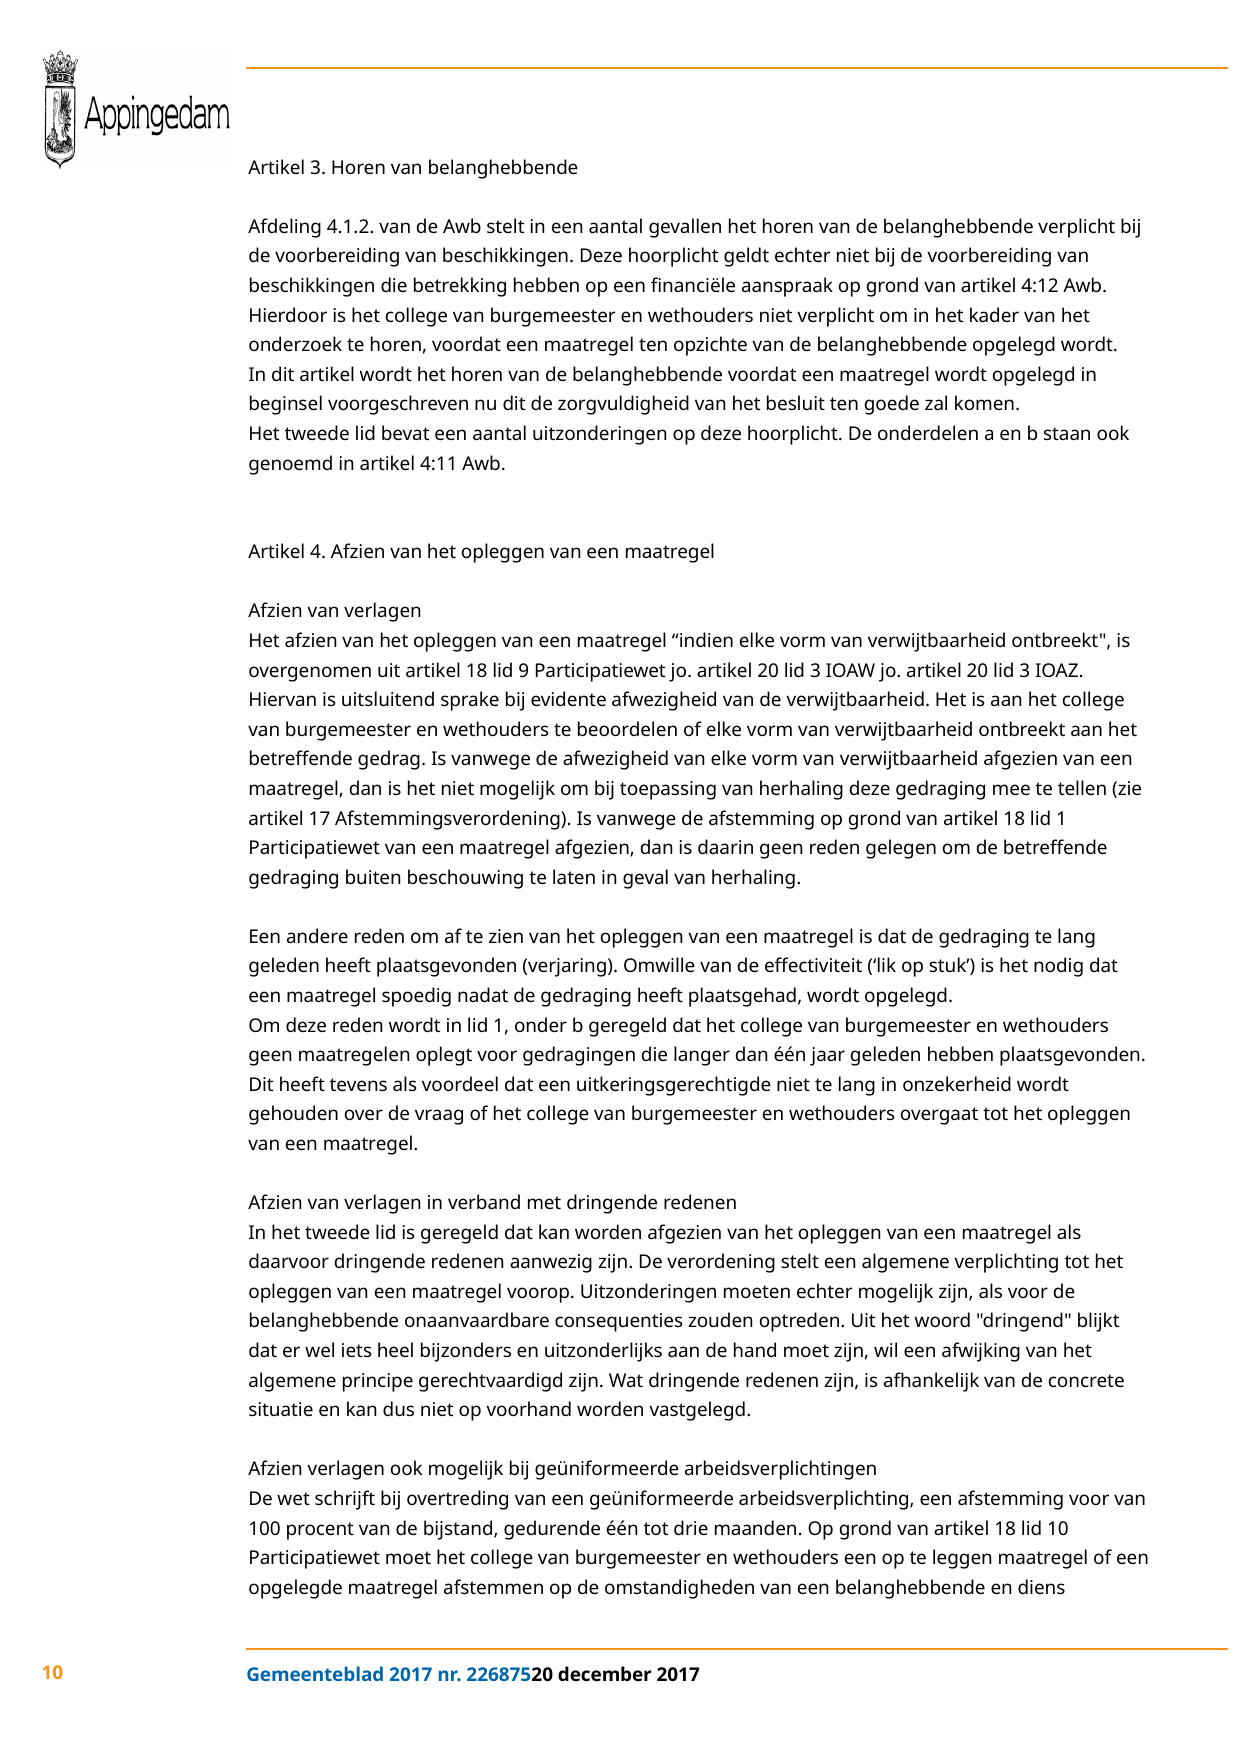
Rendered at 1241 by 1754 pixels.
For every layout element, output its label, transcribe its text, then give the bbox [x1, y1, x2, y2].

text Het afzien van het opleggen van een maatregel “indien elke vorm van verwijtbaarheid ontbreekt", is overgenomen uit artikel 18 lid 9 Participatiewet jo. artikel 20 lid 3 IOAW jo. artikel 20 lid 3 IOAZ. Hiervan is uitsluitend sprake bij evidente afwezigheid van de verwijtbaarheid. Het is aan het college van burgemeester en wethouders te beoordelen of elke vorm van verwijtbaarheid ontbreekt aan het betreffende gedrag. Is vanwege de afwezigheid van elke vorm van verwijtbaarheid afgezien van een maatregel, dan is het niet mogelijk om bij toepassing van herhaling deze gedraging mee te tellen (zie artikel 17 Afstemmingsverordening). Is vanwege de afstemming op grond van artikel 18 lid 1 Participatiewet van een maatregel afgezien, dan is daarin geen reden gelegen om de betreffende gedraging buiten beschouwing te laten in geval van herhaling. [248, 627, 1152, 890]
text Om deze reden wordt in lid 1, onder b geregeld dat het college van burgemeester en wethouders geen maatregelen oplegt voor gedragingen die langer dan één jaar geleden hebben plaatsgevonden. Dit heeft tevens als voordeel dat een uitkeringsgerechtigde niet te lang in onzekerheid wordt gehouden over de vraag of het college van burgemeester en wethouders overgaat tot het opleggen van een maatregel. [248, 1012, 1152, 1156]
picture [41, 47, 231, 172]
text Afdeling 4.1.2. van de Awb stelt in een aantal gevallen het horen van de belanghebbende verplicht bij de voorbereiding van beschikkingen. Deze hoorplicht geldt echter niet bij de voorbereiding van beschikkingen die betrekking hebben op een financiële aanspraak op grond van artikel 4:12 Awb. Hierdoor is het college van burgemeester en wethouders niet verplicht om in het kader van het onderzoek te horen, voordat een maatregel ten opzichte van de belanghebbende opgelegd wordt. [248, 213, 1152, 357]
text Artikel 4. Afzien van het opleggen van een maatregel [248, 538, 1152, 564]
text In dit artikel wordt het horen van de belanghebbende voordat een maatregel wordt opgelegd in beginsel voorgeschreven nu dit de zorgvuldigheid van het besluit ten goede zal komen. [248, 361, 1152, 416]
text De wet schrijft bij overtreding van een geüniformeerde arbeidsverplichting, een afstemming voor van 100 procent van de bijstand, gedurende één tot drie maanden. Op grond van artikel 18 lid 10 Participatiewet moet het college van burgemeester en wethouders een op te leggen maatregel of een opgelegde maatregel afstemmen op de omstandigheden van een belanghebbende en diens [248, 1485, 1152, 1600]
text Een andere reden om af te zien van het opleggen van een maatregel is dat de gedraging te lang geleden heeft plaatsgevonden (verjaring). Omwille van de effectiviteit (‘lik op stuk’) is het nodig dat een maatregel spoedig nadat de gedraging heeft plaatsgehad, wordt opgelegd. [248, 923, 1152, 1008]
text Afzien van verlagen [248, 598, 1152, 623]
text Artikel 3. Horen van belanghebbende [248, 154, 1152, 180]
text Het tweede lid bevat een aantal uitzonderingen op deze hoorplicht. De onderdelen a en b staan ook genoemd in artikel 4:11 Awb. [248, 420, 1152, 476]
text In het tweede lid is geregeld dat kan worden afgezien van het opleggen van een maatregel als daarvoor dringende redenen aanwezig zijn. De verordening stelt een algemene verplichting tot het opleggen van een maatregel voorop. Uitzonderingen moeten echter mogelijk zijn, als voor de belanghebbende onaanvaardbare consequenties zouden optreden. Uit het woord "dringend" blijkt dat er wel iets heel bijzonders en uitzonderlijks aan de hand moet zijn, wil een afwijking van het algemene principe gerechtvaardigd zijn. Wat dringende redenen zijn, is afhankelijk van de concrete situatie en kan dus niet op voorhand worden vastgelegd. [248, 1219, 1152, 1422]
text Afzien verlagen ook mogelijk bij geüniformeerde arbeidsverplichtingen [248, 1456, 1152, 1481]
text Afzien van verlagen in verband met dringende redenen [248, 1189, 1152, 1215]
